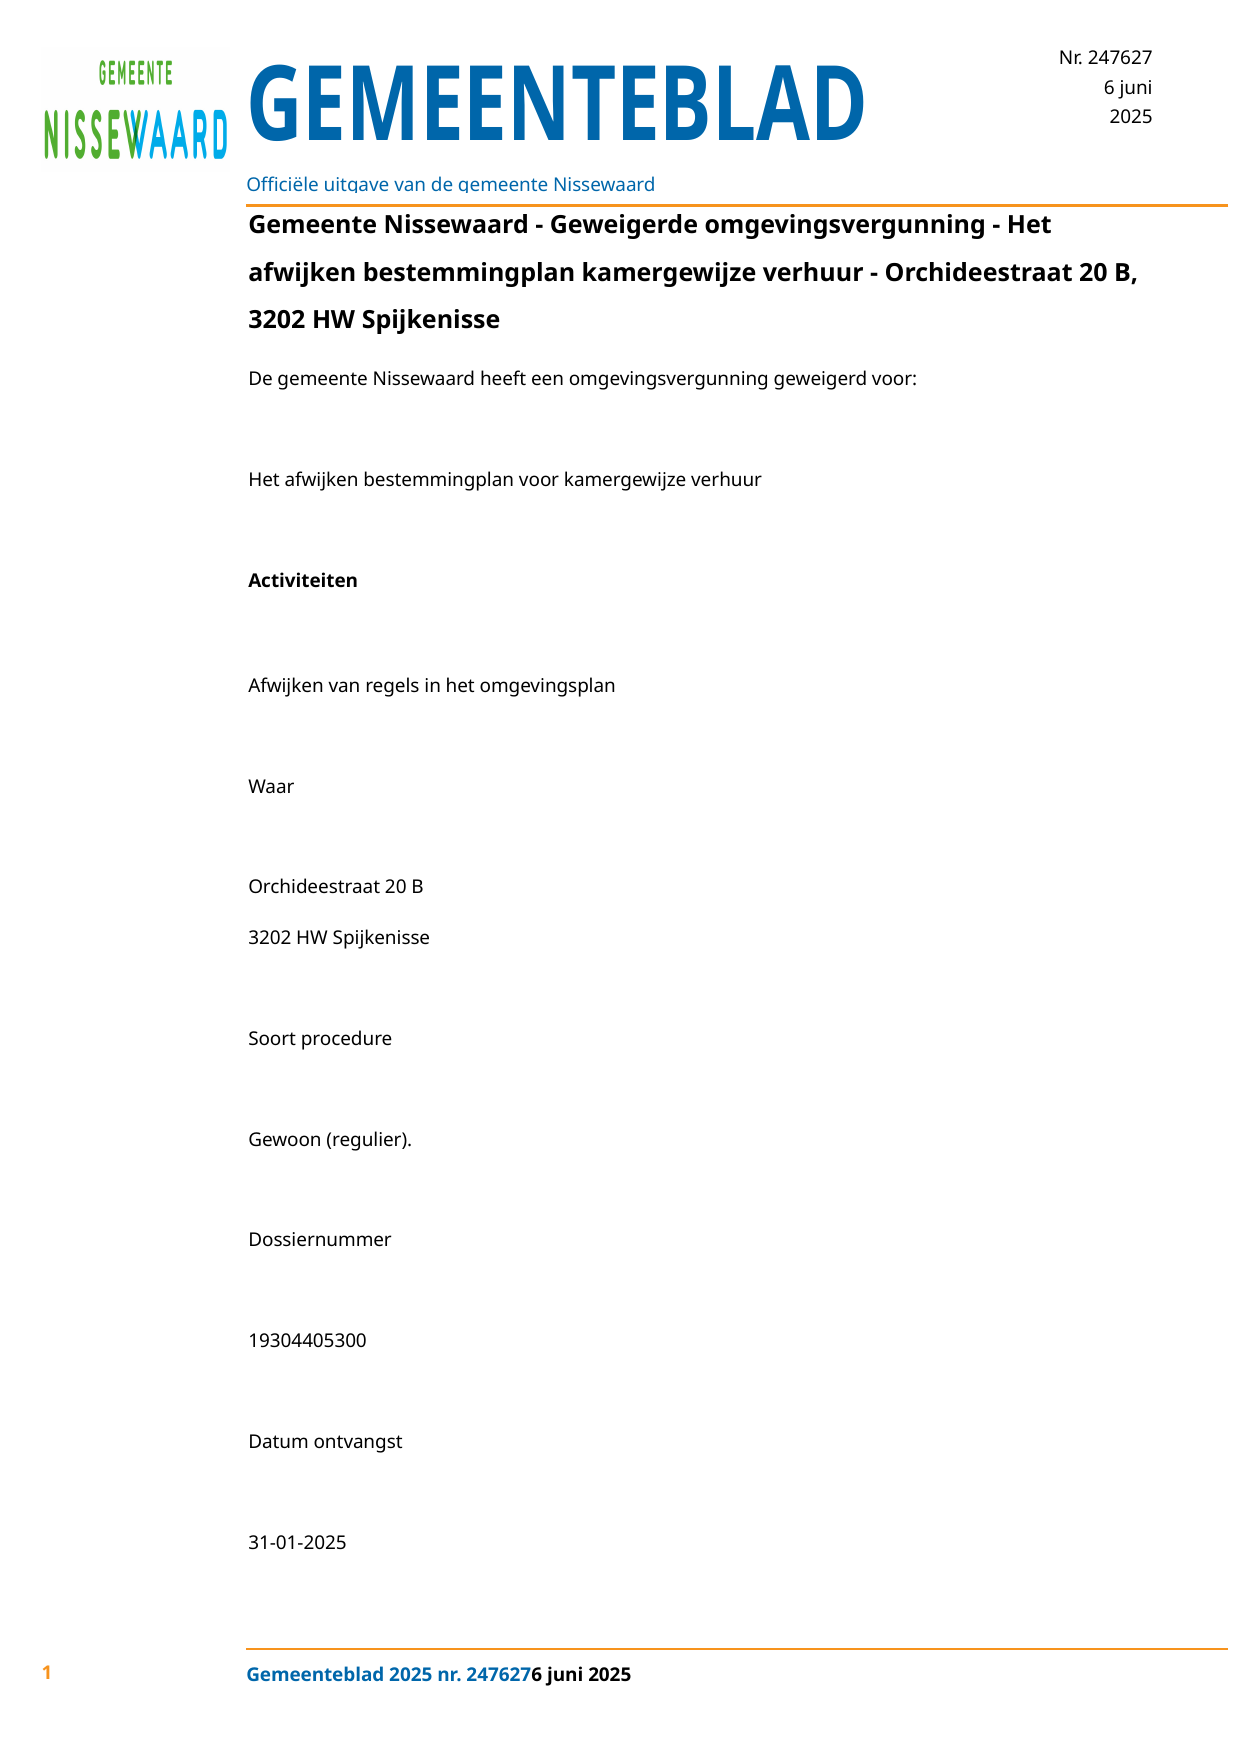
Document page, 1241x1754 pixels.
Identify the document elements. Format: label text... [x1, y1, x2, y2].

text Dossiernummer [248, 1227, 1152, 1252]
text ﻿ [248, 618, 1152, 647]
text Orchideestraat 20 B [248, 874, 1152, 899]
text Afwijken van regels in het omgevingsplan [248, 672, 1152, 698]
text De gemeente Nissewaard heeft een omgevingsvergunning geweigerd voor: [248, 366, 1152, 391]
text Het afwijken bestemmingplan voor kamergewijze verhuur [248, 466, 1152, 492]
text Gemeente Nissewaard - Geweigerde omgevingsvergunning - Het afwijken bestemmingplan kamergewijze verhuur - Orchideestraat 20 B, 3202 HW Spijkenisse [248, 207, 1152, 336]
text Activiteiten [248, 567, 1152, 593]
text Waar [248, 773, 1152, 798]
text Soort procedure [248, 1025, 1152, 1051]
text 31-01-2025 [248, 1529, 1152, 1555]
text 3202 HW Spijkenisse [248, 924, 1152, 950]
text Datum ontvangst [248, 1428, 1152, 1454]
text Gewoon (regulier). [248, 1126, 1152, 1151]
picture [41, 47, 231, 172]
text 19304405300 [248, 1327, 1152, 1353]
